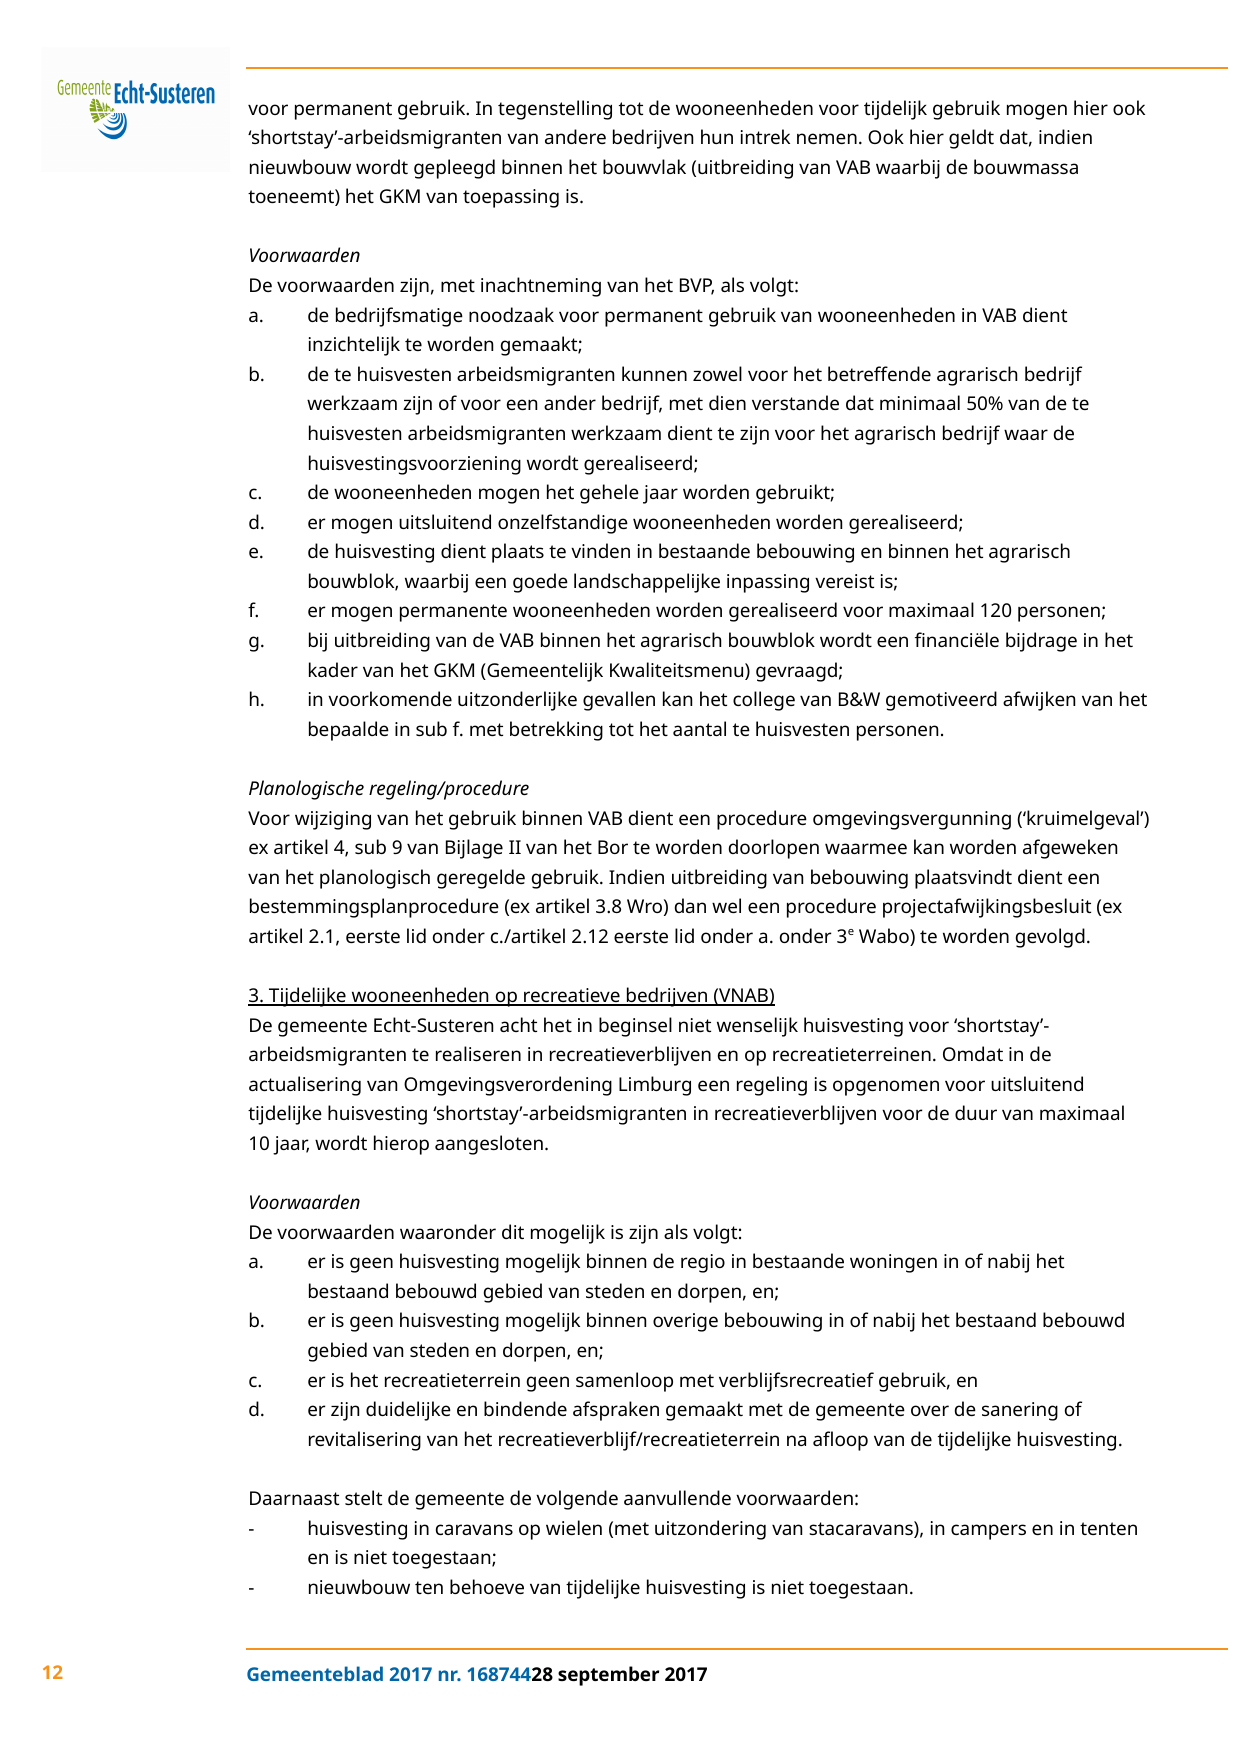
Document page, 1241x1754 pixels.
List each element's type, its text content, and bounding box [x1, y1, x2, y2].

list de wooneenheden mogen het gehele jaar worden gebruikt; [248, 479, 1152, 505]
list er mogen permanente wooneenheden worden gerealiseerd voor maximaal 120 personen; [248, 598, 1152, 623]
list huisvesting in caravans op wielen (met uitzondering van stacaravans), in campers en in tenten en is niet toegestaan; [248, 1515, 1152, 1570]
text Voor wijziging van het gebruik binnen VAB dient een procedure omgevingsvergunning (‘kruimelgeval’) ex artikel 4, sub 9 van Bijlage II van het Bor te worden doorlopen waarmee kan worden afgeweken van het planologisch geregelde gebruik. Indien uitbreiding van bebouwing plaatsvindt dient een bestemmingsplanprocedure (ex artikel 3.8 Wro) dan wel een procedure projectafwijkingsbesluit (ex artikel 2.1, eerste lid onder c./artikel 2.12 eerste lid onder a. onder 3e Wabo) te worden gevolgd. [248, 805, 1152, 949]
list de te huisvesten arbeidsmigranten kunnen zowel voor het betreffende agrarisch bedrijf werkzaam zijn of voor een ander bedrijf, met dien verstande dat minimaal 50% van de te huisvesten arbeidsmigranten werkzaam dient te zijn voor het agrarisch bedrijf waar de huisvestingsvoorziening wordt gerealiseerd; [248, 361, 1152, 476]
list de bedrijfsmatige noodzaak voor permanent gebruik van wooneenheden in VAB dient inzichtelijk te worden gemaakt; [248, 302, 1152, 357]
text De voorwaarden waaronder dit mogelijk is zijn als volgt: [248, 1219, 1152, 1245]
list de huisvesting dient plaats te vinden in bestaande bebouwing en binnen het agrarisch bouwblok, waarbij een goede landschappelijke inpassing vereist is; [248, 538, 1152, 594]
list er mogen uitsluitend onzelfstandige wooneenheden worden gerealiseerd; [248, 509, 1152, 535]
text De voorwaarden zijn, met inachtneming van het BVP, als volgt: [248, 272, 1152, 298]
text Voorwaarden [248, 1189, 1152, 1215]
list er is geen huisvesting mogelijk binnen de regio in bestaande woningen in of nabij het bestaand bebouwd gebied van steden en dorpen, en; [248, 1248, 1152, 1304]
list er is het recreatieterrein geen samenloop met verblijfsrecreatief gebruik, en [248, 1367, 1152, 1393]
list er is geen huisvesting mogelijk binnen overige bebouwing in of nabij het bestaand bebouwd gebied van steden en dorpen, en; [248, 1308, 1152, 1363]
picture [41, 47, 231, 172]
list bij uitbreiding van de VAB binnen het agrarisch bouwblok wordt een financiële bijdrage in het kader van het GKM (Gemeentelijk Kwaliteitsmenu) gevraagd; [248, 627, 1152, 683]
list nieuwbouw ten behoeve van tijdelijke huisvesting is niet toegestaan. [248, 1574, 1152, 1600]
list er zijn duidelijke en bindende afspraken gemaakt met de gemeente over de sanering of revitalisering van het recreatieverblijf/recreatieterrein na afloop van de tijdelijke huisvesting. [248, 1396, 1152, 1452]
text Voorwaarden [248, 243, 1152, 268]
list in voorkomende uitzonderlijke gevallen kan het college van B&W gemotiveerd afwijken van het bepaalde in sub f. met betrekking tot het aantal te huisvesten personen. [248, 686, 1152, 742]
text Daarnaast stelt de gemeente de volgende aanvullende voorwaarden: [248, 1485, 1152, 1511]
text voor permanent gebruik. In tegenstelling tot de wooneenheden voor tijdelijk gebruik mogen hier ook ‘shortstay’-arbeidsmigranten van andere bedrijven hun intrek nemen. Ook hier geldt dat, indien nieuwbouw wordt gepleegd binnen het bouwvlak (uitbreiding van VAB waarbij de bouwmassa toeneemt) het GKM van toepassing is. [248, 95, 1152, 209]
text De gemeente Echt-Susteren acht het in beginsel niet wenselijk huisvesting voor ‘shortstay’-arbeidsmigranten te realiseren in recreatieverblijven en op recreatieterreinen. Omdat in de actualisering van Omgevingsverordening Limburg een regeling is opgenomen voor uitsluitend tijdelijke huisvesting ‘shortstay’-arbeidsmigranten in recreatieverblijven voor de duur van maximaal 10 jaar, wordt hierop aangesloten. [248, 1012, 1152, 1156]
text 3. Tijdelijke wooneenheden op recreatieve bedrijven (VNAB) [248, 982, 1152, 1008]
text Planologische regeling/procedure [248, 775, 1152, 801]
